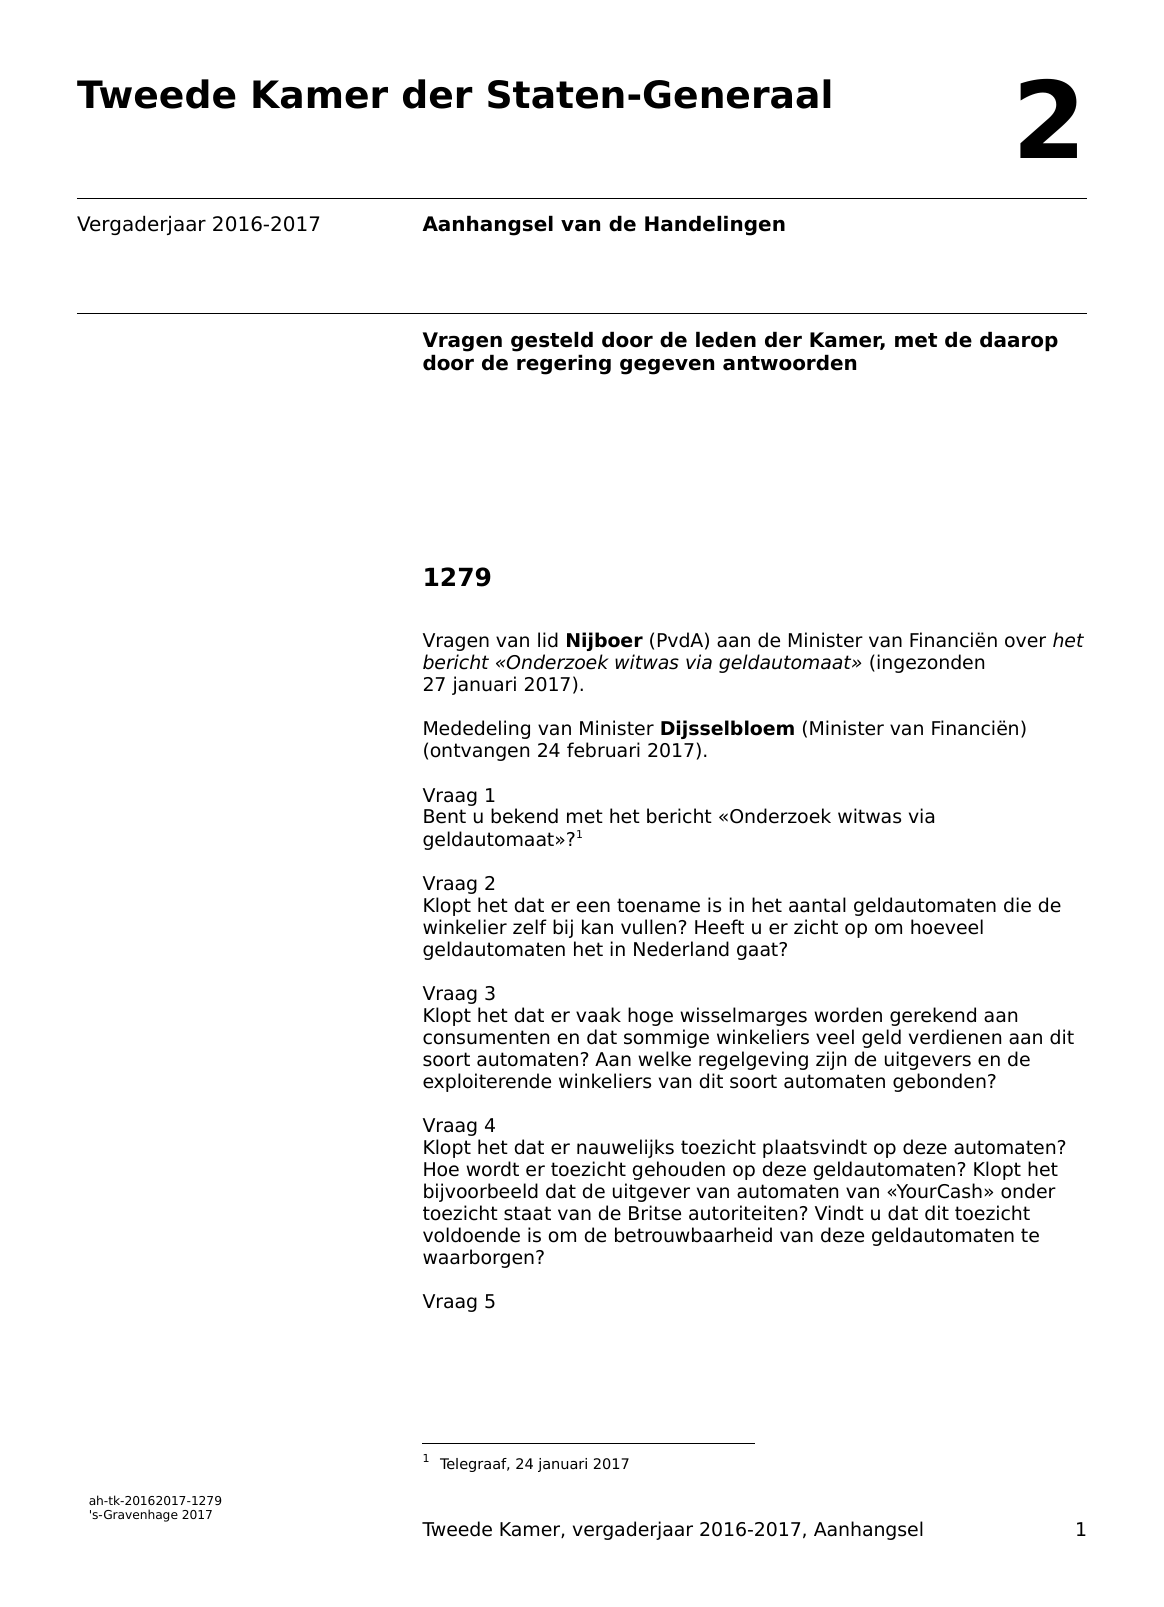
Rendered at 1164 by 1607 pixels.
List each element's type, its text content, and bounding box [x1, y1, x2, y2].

text Bent u bekend met het bericht «Onderzoek witwas via geldautomaat»? [422, 806, 1087, 850]
text Klopt het dat er een toename is in het aantal geldautomaten die de winkelier zelf bij kan vullen? Heeft u er zicht op om hoeveel geldautomaten het in Nederland gaat? [422, 894, 1087, 961]
table_cell Vergaderjaar 2016-2017 [77, 199, 422, 313]
table_cell Vragen gesteld door de leden der Kamer, met de daarop door de regering gegeven antwoorden [422, 314, 1087, 375]
text Vraag 2 [422, 873, 1087, 894]
text ah-tk-20162017-1279 [88, 1494, 323, 1508]
text 1279 [422, 563, 1087, 592]
table_header 2 [886, 59, 1087, 198]
text Vragen van lid Nijboer (PvdA) aan de Minister van Financiën over het bericht «Onderzoek witwas via geldautomaat» (ingezonden 27 januari 2017). [422, 630, 1087, 696]
text Vraag 3 [422, 983, 1087, 1005]
table_cell Aanhangsel van de Handelingen [422, 199, 1087, 313]
text 's-Gravenhage 2017 [88, 1508, 323, 1522]
text Mededeling van Minister Dijsselbloem (Minister van Financiën) (ontvangen 24 februari 2017). [422, 718, 1087, 762]
text Vraag 4 [422, 1115, 1087, 1137]
table_header Tweede Kamer der Staten-Generaal [77, 59, 886, 198]
text Telegraaf, 24 januari 2017 [422, 1452, 1087, 1474]
table_cell [77, 314, 422, 375]
text Klopt het dat er nauwelijks toezicht plaatsvindt op deze automaten? Hoe wordt er toezicht gehouden op deze geldautomaten? Klopt het bijvoorbeeld dat de uitgever van automaten van «YourCash» onder toezicht staat van de Britse autoriteiten? Vindt u dat dit toezicht voldoende is om de betrouwbaarheid van deze geldautomaten te waarborgen? [422, 1137, 1087, 1269]
text Klopt het dat er vaak hoge wisselmarges worden gerekend aan consumenten en dat sommige winkeliers veel geld verdienen aan dit soort automaten? Aan welke regelgeving zijn de uitgevers en de exploiterende winkeliers van dit soort automaten gebonden? [422, 1005, 1087, 1093]
text Vraag 5 [422, 1291, 1087, 1313]
text Vraag 1 [422, 784, 1087, 806]
